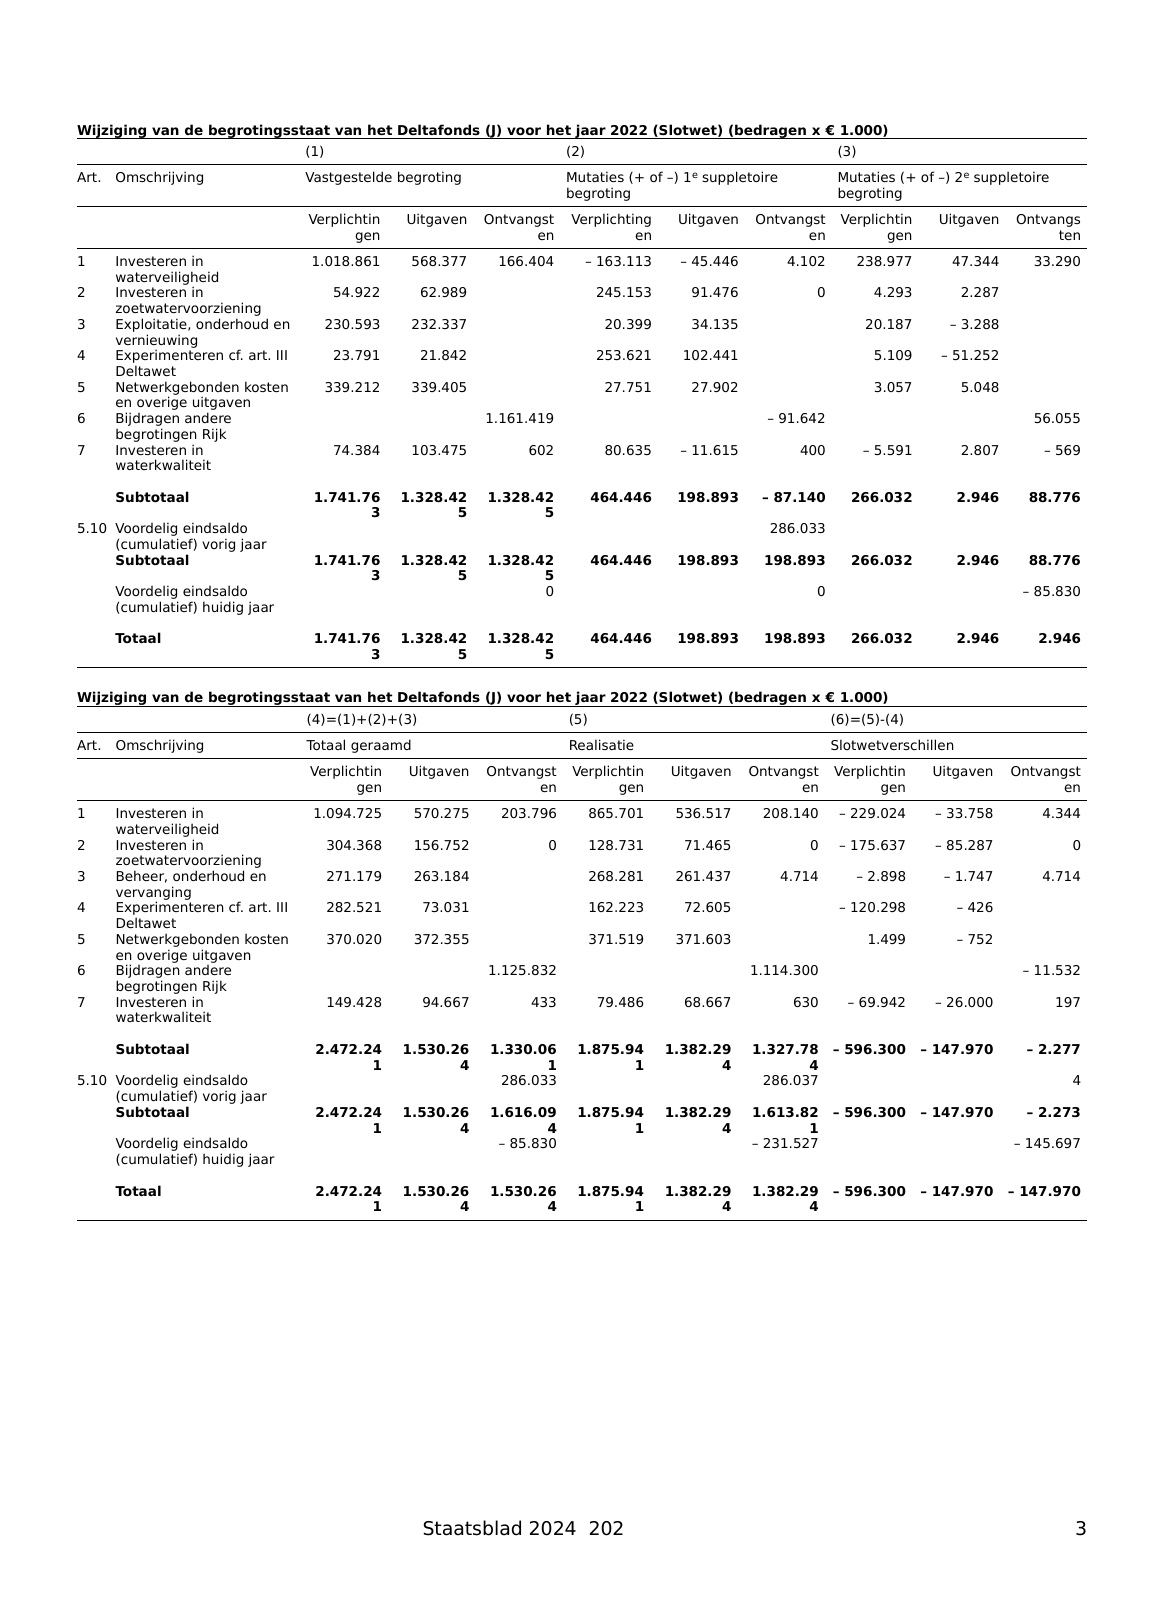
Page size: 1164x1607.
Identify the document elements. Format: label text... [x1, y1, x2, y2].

table_cell Subtotaal [109, 490, 299, 521]
table_cell [475, 869, 562, 900]
table_cell 149.428 [301, 995, 388, 1026]
table_cell – 87.140 [745, 490, 831, 521]
table_cell [650, 963, 737, 994]
table_cell 271.179 [301, 869, 388, 900]
table_cell [563, 963, 650, 994]
table_cell 536.517 [650, 801, 737, 837]
table_cell Investeren in waterkwaliteit [109, 443, 299, 474]
table_cell – 51.252 [918, 348, 1005, 379]
table_cell [110, 1168, 301, 1183]
table_cell 268.281 [563, 869, 650, 900]
table_cell [77, 1026, 109, 1042]
table_cell 304.368 [301, 837, 388, 869]
table_cell 1.530.264 [388, 1042, 475, 1073]
table_cell 198.893 [658, 553, 744, 584]
table_cell Ontvangsten [745, 207, 831, 248]
table_cell 74.384 [299, 443, 386, 474]
table_cell Uitgaven [386, 207, 473, 248]
table_cell 630 [737, 995, 824, 1026]
table_cell 88.776 [1005, 490, 1087, 521]
table_cell Ontvangsten [1005, 207, 1087, 248]
table_cell 2.946 [918, 631, 1005, 667]
table_cell 91.476 [658, 285, 744, 317]
table_cell Ontvangsten [475, 759, 562, 800]
table_cell 4.344 [999, 801, 1087, 837]
table_cell 0 [999, 837, 1087, 869]
table_cell (3) [831, 139, 1087, 164]
table_cell [560, 615, 658, 631]
table_cell 1.741.763 [299, 553, 386, 584]
table_cell [299, 411, 386, 442]
table_cell 339.405 [386, 380, 473, 411]
table_cell Omschrijving [110, 733, 301, 758]
table_cell 27.751 [560, 380, 658, 411]
table_cell – 120.298 [825, 900, 912, 932]
table_cell 94.667 [388, 995, 475, 1026]
table_cell – 752 [912, 932, 999, 963]
table_cell [1005, 615, 1087, 631]
table_cell 198.893 [658, 490, 744, 521]
table_cell [386, 411, 473, 442]
table_cell 464.446 [560, 490, 658, 521]
table_cell – 1.747 [912, 869, 999, 900]
table_cell 2.472.241 [301, 1105, 388, 1136]
table_cell [912, 963, 999, 994]
table_cell 103.475 [386, 443, 473, 474]
table_cell 88.776 [1005, 553, 1087, 584]
table_cell [109, 207, 299, 248]
table_cell 128.731 [563, 837, 650, 869]
table_cell 80.635 [560, 443, 658, 474]
table_cell 0 [473, 584, 560, 615]
table_cell (4)=(1)+(2)+(3) [301, 707, 562, 732]
table_cell Art. [77, 733, 109, 758]
table_cell – 85.830 [475, 1136, 562, 1168]
table_cell [999, 1026, 1087, 1042]
table_cell [831, 584, 918, 615]
table_cell Voordelig eindsaldo (cumulatief) vorig jaar [110, 1073, 301, 1105]
table_cell 54.922 [299, 285, 386, 317]
table_cell 5.10 [77, 1073, 109, 1105]
table_cell [388, 1073, 475, 1105]
table_cell Experimenteren cf. art. III Deltawet [109, 348, 299, 379]
table_cell [299, 584, 386, 615]
table_cell 3 [77, 869, 109, 900]
table_cell [912, 1073, 999, 1105]
table_cell 23.791 [299, 348, 386, 379]
table_cell [77, 490, 109, 521]
table_cell (2) [560, 139, 831, 164]
table_cell 2 [77, 837, 109, 869]
table_cell (6)=(5)-(4) [825, 707, 1087, 732]
table_cell 266.032 [831, 631, 918, 667]
table_cell [473, 615, 560, 631]
table_cell [563, 1136, 650, 1168]
table_cell [999, 1168, 1087, 1183]
table_cell 371.603 [650, 932, 737, 963]
table_cell Uitgaven [650, 759, 737, 800]
table_cell [77, 1105, 109, 1136]
table_cell 47.344 [918, 249, 1005, 285]
table_cell – 85.830 [1005, 584, 1087, 615]
table_cell – 596.300 [825, 1183, 912, 1219]
table_cell [745, 317, 831, 348]
table_cell 1.382.294 [737, 1183, 824, 1219]
table_cell [77, 207, 109, 248]
table_cell 1.741.763 [299, 490, 386, 521]
table_cell 1.125.832 [475, 963, 562, 994]
table_cell [831, 521, 918, 552]
table_cell 62.989 [386, 285, 473, 317]
table_cell 286.033 [475, 1073, 562, 1105]
table_cell 162.223 [563, 900, 650, 932]
table_cell [737, 900, 824, 932]
table_cell [473, 348, 560, 379]
table_cell 266.032 [831, 490, 918, 521]
table_cell [1005, 474, 1087, 489]
table_cell [999, 900, 1087, 932]
table_cell [109, 474, 299, 489]
table_cell [650, 1168, 737, 1183]
table_cell [563, 1073, 650, 1105]
table_cell [301, 1026, 388, 1042]
table_cell Ontvangsten [737, 759, 824, 800]
table_cell [560, 474, 658, 489]
table_cell Verplichtingen [825, 759, 912, 800]
table_cell [110, 759, 301, 800]
table_cell [386, 584, 473, 615]
table_cell 33.290 [1005, 249, 1087, 285]
table_cell [918, 584, 1005, 615]
table_cell 34.135 [658, 317, 744, 348]
table_cell – 3.288 [918, 317, 1005, 348]
table_cell – 2.277 [999, 1042, 1087, 1073]
table_cell [737, 932, 824, 963]
table_cell Exploitatie, onderhoud en vernieuwing [109, 317, 299, 348]
table_cell Investeren in waterveiligheid [110, 801, 301, 837]
table_cell [560, 584, 658, 615]
table_cell [745, 348, 831, 379]
table_cell – 2.898 [825, 869, 912, 900]
table_cell 568.377 [386, 249, 473, 285]
table_cell 7 [77, 443, 109, 474]
table_cell (1) [299, 139, 560, 164]
table_cell 263.184 [388, 869, 475, 900]
table_cell [831, 411, 918, 442]
table_cell – 2.273 [999, 1105, 1087, 1136]
table_cell – 569 [1005, 443, 1087, 474]
table_cell [650, 1026, 737, 1042]
table_cell Verplichtingen [560, 207, 658, 248]
table_cell 2.946 [918, 553, 1005, 584]
table_cell [650, 1136, 737, 1168]
table_cell 400 [745, 443, 831, 474]
table_cell 1.161.419 [473, 411, 560, 442]
table_cell 20.399 [560, 317, 658, 348]
table_cell 0 [475, 837, 562, 869]
table_cell 1.382.294 [650, 1183, 737, 1219]
table_cell [77, 707, 109, 732]
table_cell 1.530.264 [475, 1183, 562, 1219]
table_cell [745, 380, 831, 411]
table_cell 197 [999, 995, 1087, 1026]
table_cell [77, 474, 109, 489]
table_cell 4 [77, 348, 109, 379]
table_cell 156.752 [388, 837, 475, 869]
table_cell [77, 631, 109, 667]
table_cell – 11.532 [999, 963, 1087, 994]
table_cell Mutaties (+ of –) 1e suppletoire begroting [560, 165, 831, 206]
table_cell – 231.527 [737, 1136, 824, 1168]
table_cell [825, 1026, 912, 1042]
table_cell Ontvangsten [473, 207, 560, 248]
table_cell 0 [745, 285, 831, 317]
table_cell [1005, 317, 1087, 348]
table_cell 1.530.264 [388, 1183, 475, 1219]
table_cell [563, 1026, 650, 1042]
table_cell 1.875.941 [563, 1183, 650, 1219]
table_cell 166.404 [473, 249, 560, 285]
table_cell [77, 584, 109, 615]
table_cell 102.441 [658, 348, 744, 379]
table_cell Subtotaal [109, 553, 299, 584]
table_cell 2.946 [1005, 631, 1087, 667]
table_cell 5 [77, 380, 109, 411]
table_cell 1.328.425 [386, 553, 473, 584]
table_cell – 147.970 [912, 1183, 999, 1219]
table_cell – 33.758 [912, 801, 999, 837]
table_cell 68.667 [650, 995, 737, 1026]
table_cell 1.382.294 [650, 1105, 737, 1136]
table_cell 238.977 [831, 249, 918, 285]
table_cell Voordelig eindsaldo (cumulatief) huidig jaar [109, 584, 299, 615]
table_cell Subtotaal [110, 1105, 301, 1136]
table_cell 56.055 [1005, 411, 1087, 442]
table_cell 261.437 [650, 869, 737, 900]
table_cell 1.875.941 [563, 1105, 650, 1136]
table_cell [301, 1073, 388, 1105]
table_cell [918, 521, 1005, 552]
table_cell [737, 1026, 824, 1042]
table_cell 198.893 [745, 631, 831, 667]
table_cell [77, 1136, 109, 1168]
table_cell 0 [737, 837, 824, 869]
table_cell [912, 1026, 999, 1042]
table_cell Beheer, onderhoud en vervanging [110, 869, 301, 900]
table_cell 4.293 [831, 285, 918, 317]
table_cell 203.796 [475, 801, 562, 837]
table_cell [473, 521, 560, 552]
table_cell [77, 1042, 109, 1073]
table_cell 286.037 [737, 1073, 824, 1105]
table_cell [388, 1168, 475, 1183]
table_cell Verplichtingen [563, 759, 650, 800]
table_cell 433 [475, 995, 562, 1026]
table_cell 4.102 [745, 249, 831, 285]
table_cell 1.018.861 [299, 249, 386, 285]
table_cell 6 [77, 411, 109, 442]
table_cell 0 [745, 584, 831, 615]
table_cell 371.519 [563, 932, 650, 963]
table_cell 5.109 [831, 348, 918, 379]
table_cell [77, 759, 109, 800]
table_cell 6 [77, 963, 109, 994]
table_cell [999, 932, 1087, 963]
table_cell 27.902 [658, 380, 744, 411]
table_cell [388, 963, 475, 994]
table_cell [388, 1136, 475, 1168]
table_cell [1005, 285, 1087, 317]
table_cell 602 [473, 443, 560, 474]
table_cell Subtotaal [110, 1042, 301, 1073]
table_cell Totaal [109, 631, 299, 667]
table_cell – 147.970 [912, 1042, 999, 1073]
table_cell [658, 521, 744, 552]
table_cell – 26.000 [912, 995, 999, 1026]
table_cell [299, 521, 386, 552]
table_cell 3 [77, 317, 109, 348]
table_cell [825, 963, 912, 994]
table_cell 370.020 [301, 932, 388, 963]
table_cell [912, 1136, 999, 1168]
table_cell – 69.942 [825, 995, 912, 1026]
table_cell [658, 584, 744, 615]
table_cell [831, 615, 918, 631]
table_cell 1.328.425 [473, 553, 560, 584]
table_cell 4.714 [737, 869, 824, 900]
table_cell [299, 474, 386, 489]
table_cell 208.140 [737, 801, 824, 837]
table_cell 5.048 [918, 380, 1005, 411]
table_cell [473, 317, 560, 348]
table_cell 4 [77, 900, 109, 932]
table_cell [1005, 348, 1087, 379]
table_cell [825, 1136, 912, 1168]
table_cell [475, 1168, 562, 1183]
table_cell 286.033 [745, 521, 831, 552]
table_cell [386, 615, 473, 631]
table_cell [745, 474, 831, 489]
table_cell [1005, 380, 1087, 411]
table_cell – 91.642 [745, 411, 831, 442]
table_cell 1.382.294 [650, 1042, 737, 1073]
table_cell [473, 380, 560, 411]
table_cell 1.328.425 [386, 631, 473, 667]
table_cell Ontvangsten [999, 759, 1087, 800]
table_cell – 426 [912, 900, 999, 932]
table_cell [650, 1073, 737, 1105]
table_cell – 145.697 [999, 1136, 1087, 1168]
table_cell [475, 900, 562, 932]
table_cell Uitgaven [912, 759, 999, 800]
table_cell 71.465 [650, 837, 737, 869]
table_cell Voordelig eindsaldo (cumulatief) vorig jaar [109, 521, 299, 552]
table_cell 464.446 [560, 631, 658, 667]
table_cell 198.893 [658, 631, 744, 667]
table_cell Netwerkgebonden kosten en overige uitgaven [109, 380, 299, 411]
table_cell [658, 474, 744, 489]
table_cell Art. [77, 165, 109, 206]
table_cell Uitgaven [388, 759, 475, 800]
table_cell [110, 707, 301, 732]
table_cell 2 [77, 285, 109, 317]
table_cell [386, 474, 473, 489]
table_cell 21.842 [386, 348, 473, 379]
table_cell [918, 411, 1005, 442]
table_cell 198.893 [745, 553, 831, 584]
table_cell [77, 615, 109, 631]
table_cell [825, 1168, 912, 1183]
table_cell 1.114.300 [737, 963, 824, 994]
table_cell 232.337 [386, 317, 473, 348]
table_cell – 5.591 [831, 443, 918, 474]
table_cell 282.521 [301, 900, 388, 932]
table_cell [658, 411, 744, 442]
table_cell 266.032 [831, 553, 918, 584]
table_cell [918, 474, 1005, 489]
table_cell 1.616.094 [475, 1105, 562, 1136]
table_cell Slotwetverschillen [825, 733, 1087, 758]
table_cell 1.094.725 [301, 801, 388, 837]
table_cell – 147.970 [999, 1183, 1087, 1219]
table_cell [475, 1026, 562, 1042]
table_cell 2.946 [918, 490, 1005, 521]
table_cell [301, 1136, 388, 1168]
table_cell Bijdragen andere begrotingen Rijk [110, 963, 301, 994]
table_cell Investeren in zoetwatervoorziening [109, 285, 299, 317]
table_cell [77, 1183, 109, 1219]
table_cell Verplichtingen [299, 207, 386, 248]
table_cell [1005, 521, 1087, 552]
table_cell [299, 615, 386, 631]
table_cell Totaal geraamd [301, 733, 562, 758]
table_cell 1 [77, 801, 109, 837]
table_cell 79.486 [563, 995, 650, 1026]
table_cell [912, 1168, 999, 1183]
table_cell [109, 139, 299, 164]
table_cell 1 [77, 249, 109, 285]
table_cell 339.212 [299, 380, 386, 411]
table_cell [825, 1073, 912, 1105]
table_cell [109, 615, 299, 631]
table_cell 1.327.784 [737, 1042, 824, 1073]
table_cell 4.714 [999, 869, 1087, 900]
table_cell Experimenteren cf. art. III Deltawet [110, 900, 301, 932]
table_cell 865.701 [563, 801, 650, 837]
table_cell – 85.287 [912, 837, 999, 869]
table_cell 20.187 [831, 317, 918, 348]
table_cell 570.275 [388, 801, 475, 837]
table_cell [473, 474, 560, 489]
table_cell 5.10 [77, 521, 109, 552]
table_cell Uitgaven [918, 207, 1005, 248]
table_cell [386, 521, 473, 552]
table_cell Bijdragen andere begrotingen Rijk [109, 411, 299, 442]
table_cell [563, 1168, 650, 1183]
table_cell 73.031 [388, 900, 475, 932]
table_cell [301, 1168, 388, 1183]
table_cell – 163.113 [560, 249, 658, 285]
table_cell 1.875.941 [563, 1042, 650, 1073]
table_cell 1.530.264 [388, 1105, 475, 1136]
table_cell Verplichtingen [831, 207, 918, 248]
table_cell 7 [77, 995, 109, 1026]
table_cell 2.287 [918, 285, 1005, 317]
table_cell 464.446 [560, 553, 658, 584]
table_cell 3.057 [831, 380, 918, 411]
table_cell – 11.615 [658, 443, 744, 474]
table_cell 2.472.241 [301, 1042, 388, 1073]
table_cell 4 [999, 1073, 1087, 1105]
table_cell 72.605 [650, 900, 737, 932]
table_cell Vastgestelde begroting [299, 165, 560, 206]
table_cell – 147.970 [912, 1105, 999, 1136]
table_cell Mutaties (+ of –) 2e suppletoire begroting [831, 165, 1087, 206]
table_cell [831, 474, 918, 489]
table_cell – 45.446 [658, 249, 744, 285]
table_cell Realisatie [563, 733, 824, 758]
table_cell Investeren in waterkwaliteit [110, 995, 301, 1026]
table_cell [473, 285, 560, 317]
table_cell 1.330.061 [475, 1042, 562, 1073]
table_cell 372.355 [388, 932, 475, 963]
table_cell 2.807 [918, 443, 1005, 474]
table_cell 1.499 [825, 932, 912, 963]
table_cell Uitgaven [658, 207, 744, 248]
table_cell [737, 1168, 824, 1183]
table_header Wijziging van de begrotingsstaat van het Deltafonds (J) voor het jaar 2022 (Slotwet) (bedragen x € 1.000) [77, 690, 1087, 706]
table_cell [560, 411, 658, 442]
table_cell Omschrijving [109, 165, 299, 206]
table_cell – 596.300 [825, 1042, 912, 1073]
table_cell [388, 1026, 475, 1042]
table_cell Verplichtingen [301, 759, 388, 800]
table_cell [560, 521, 658, 552]
table_cell [658, 615, 744, 631]
table_cell – 229.024 [825, 801, 912, 837]
table_cell Voordelig eindsaldo (cumulatief) huidig jaar [110, 1136, 301, 1168]
table_cell 245.153 [560, 285, 658, 317]
table_cell [77, 139, 109, 164]
table_cell 1.613.821 [737, 1105, 824, 1136]
table_cell 230.593 [299, 317, 386, 348]
table_cell [77, 553, 109, 584]
table_cell 1.328.425 [473, 490, 560, 521]
table_cell [301, 963, 388, 994]
table_cell – 175.637 [825, 837, 912, 869]
table_cell 253.621 [560, 348, 658, 379]
table_cell 5 [77, 932, 109, 963]
table_header Wijziging van de begrotingsstaat van het Deltafonds (J) voor het jaar 2022 (Slotwet) (bedragen x € 1.000) [77, 122, 1087, 138]
table_cell Totaal [110, 1183, 301, 1219]
table_cell Netwerkgebonden kosten en overige uitgaven [110, 932, 301, 963]
table_cell 1.328.425 [386, 490, 473, 521]
table_cell (5) [563, 707, 824, 732]
table_cell [918, 615, 1005, 631]
table_cell [110, 1026, 301, 1042]
table_cell 2.472.241 [301, 1183, 388, 1219]
table_cell [745, 615, 831, 631]
table_cell – 596.300 [825, 1105, 912, 1136]
table_cell Investeren in waterveiligheid [109, 249, 299, 285]
table_cell 1.741.763 [299, 631, 386, 667]
table_cell [77, 1168, 109, 1183]
table_cell 1.328.425 [473, 631, 560, 667]
table_cell Investeren in zoetwatervoorziening [110, 837, 301, 869]
table_cell [475, 932, 562, 963]
